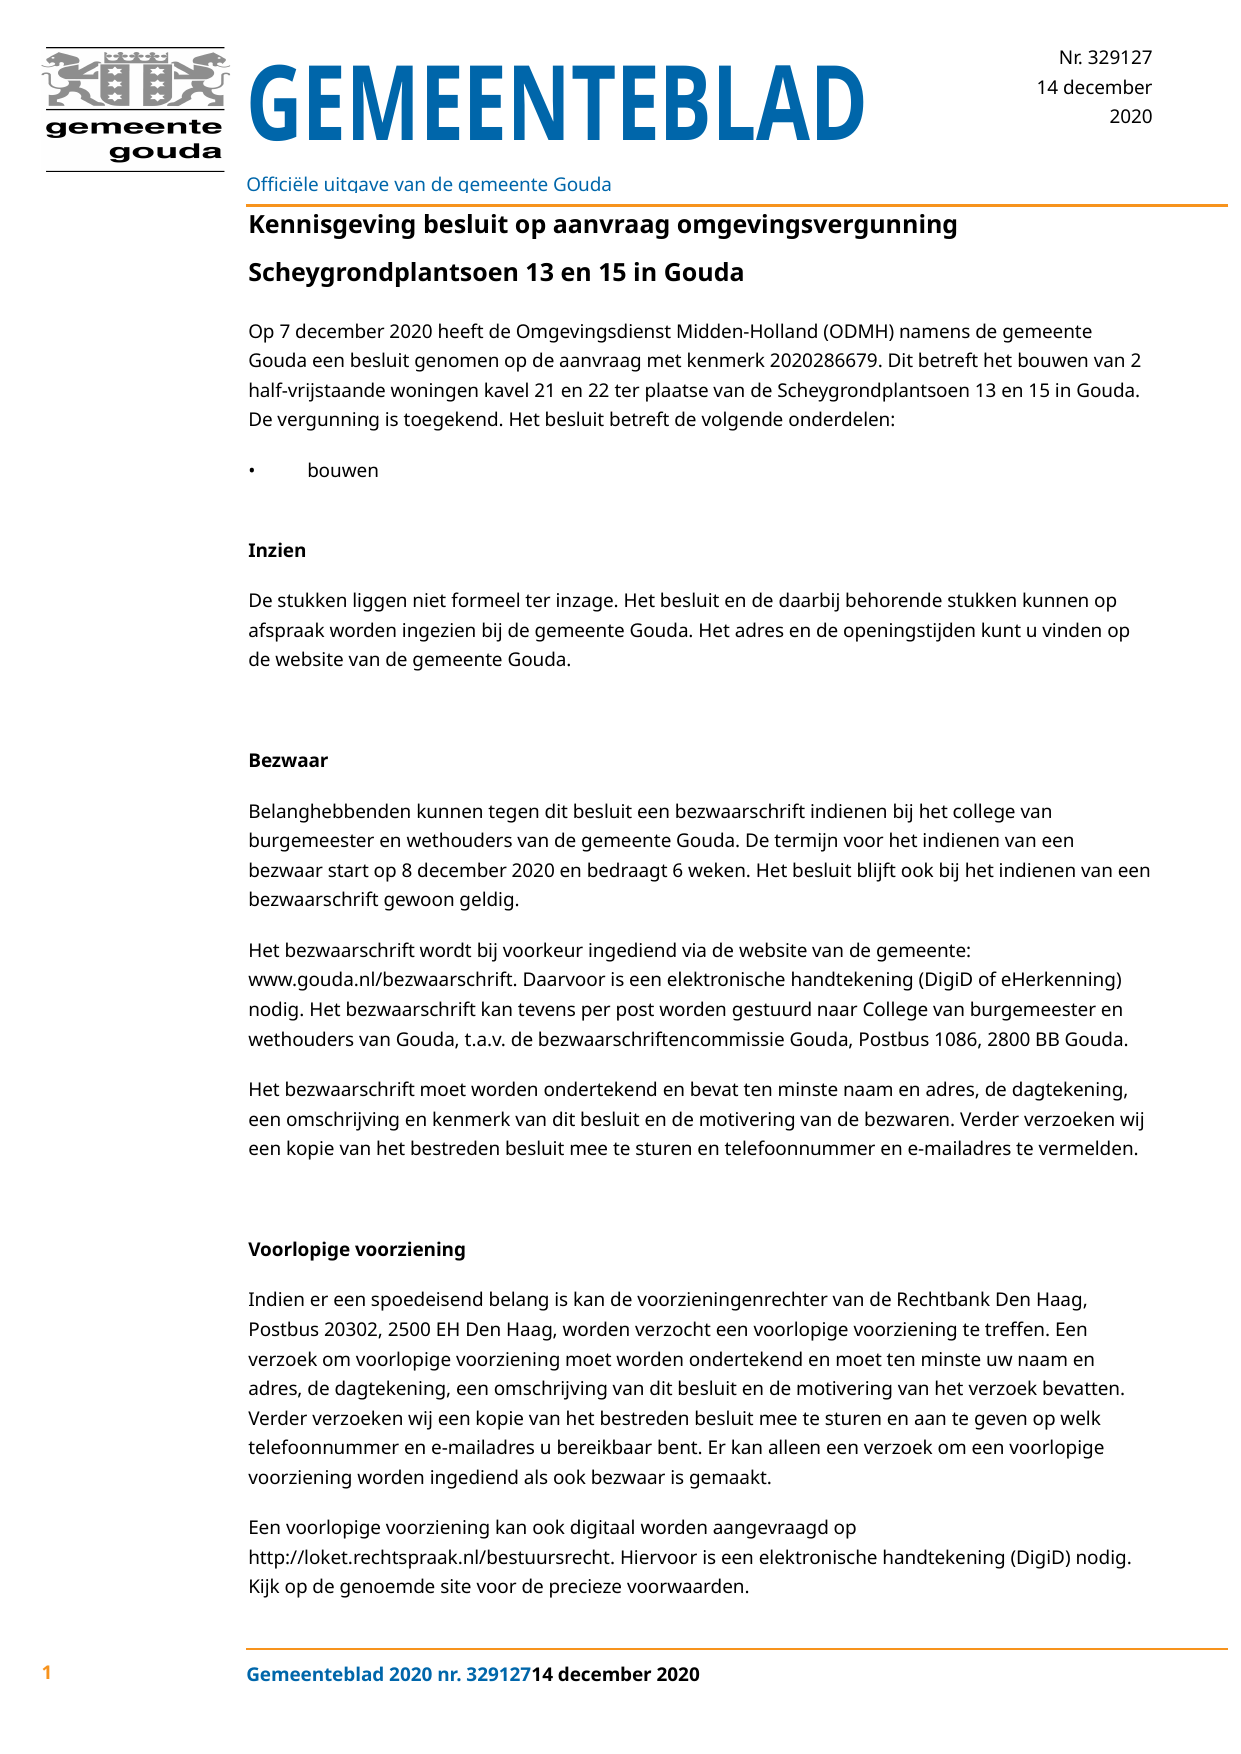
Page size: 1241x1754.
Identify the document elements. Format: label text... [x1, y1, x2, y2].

text Het bezwaarschrift moet worden ondertekend en bevat ten minste naam en adres, de dagtekening, een omschrijving en kenmerk van dit besluit en de motivering van de bezwaren. Verder verzoeken wij een kopie van het bestreden besluit mee te sturen en telefoonnummer en e-mailadres te vermelden. [248, 1076, 1152, 1161]
text Indien er een spoedeisend belang is kan de voorzieningenrechter van de Rechtbank Den Haag, Postbus 20302, 2500 EH Den Haag, worden verzocht een voorlopige voorziening te treffen. Een verzoek om voorlopige voorziening moet worden ondertekend en moet ten minste uw naam en adres, de dagtekening, een omschrijving van dit besluit en de motivering van het verzoek bevatten. Verder verzoeken wij een kopie van het bestreden besluit mee te sturen en aan te geven op welk telefoonnummer en e-mailadres u bereikbaar bent. Er kan alleen een verzoek om een voorlopige voorziening worden ingediend als ook bezwaar is gemaakt. [248, 1287, 1152, 1490]
text Bezwaar [248, 747, 1152, 773]
text De stukken liggen niet formeel ter inzage. Het besluit en de daarbij behorende stukken kunnen op afspraak worden ingezien bij de gemeente Gouda. Het adres en de openingstijden kunt u vinden op de website van de gemeente Gouda. [248, 587, 1152, 672]
list bouwen [248, 457, 1152, 483]
picture [41, 47, 231, 172]
text Het bezwaarschrift wordt bij voorkeur ingediend via de website van de gemeente: www.gouda.nl/bezwaarschrift. Daarvoor is een elektronische handtekening (DigiD of eHerkenning) nodig. Het bezwaarschrift kan tevens per post worden gestuurd naar College van burgemeester en wethouders van Gouda, t.a.v. de bezwaarschriftencommissie Gouda, Postbus 1086, 2800 BB Gouda. [248, 937, 1152, 1052]
text Voorlopige voorziening [248, 1236, 1152, 1262]
text Op 7 december 2020 heeft de Omgevingsdienst Midden-Holland (ODMH) namens de gemeente Gouda een besluit genomen op de aanvraag met kenmerk 2020286679. Dit betreft het bouwen van 2 half-vrijstaande woningen kavel 21 en 22 ter plaatse van de Scheygrondplantsoen 13 en 15 in Gouda. De vergunning is toegekend. Het besluit betreft de volgende onderdelen: [248, 318, 1152, 432]
text Kennisgeving besluit op aanvraag omgevingsvergunning Scheygrondplantsoen 13 en 15 in Gouda [248, 207, 1152, 288]
text Een voorlopige voorziening kan ook digitaal worden aangevraagd op http://loket.rechtspraak.nl/bestuursrecht. Hiervoor is een elektronische handtekening (DigiD) nodig. Kijk op de genoemde site voor de precieze voorwaarden. [248, 1514, 1152, 1599]
text Inzien [248, 537, 1152, 563]
text Belanghebbenden kunnen tegen dit besluit een bezwaarschrift indienen bij het college van burgemeester en wethouders van de gemeente Gouda. De termijn voor het indienen van een bezwaar start op 8 december 2020 en bedraagt 6 weken. Het besluit blijft ook bij het indienen van een bezwaarschrift gewoon geldig. [248, 798, 1152, 912]
